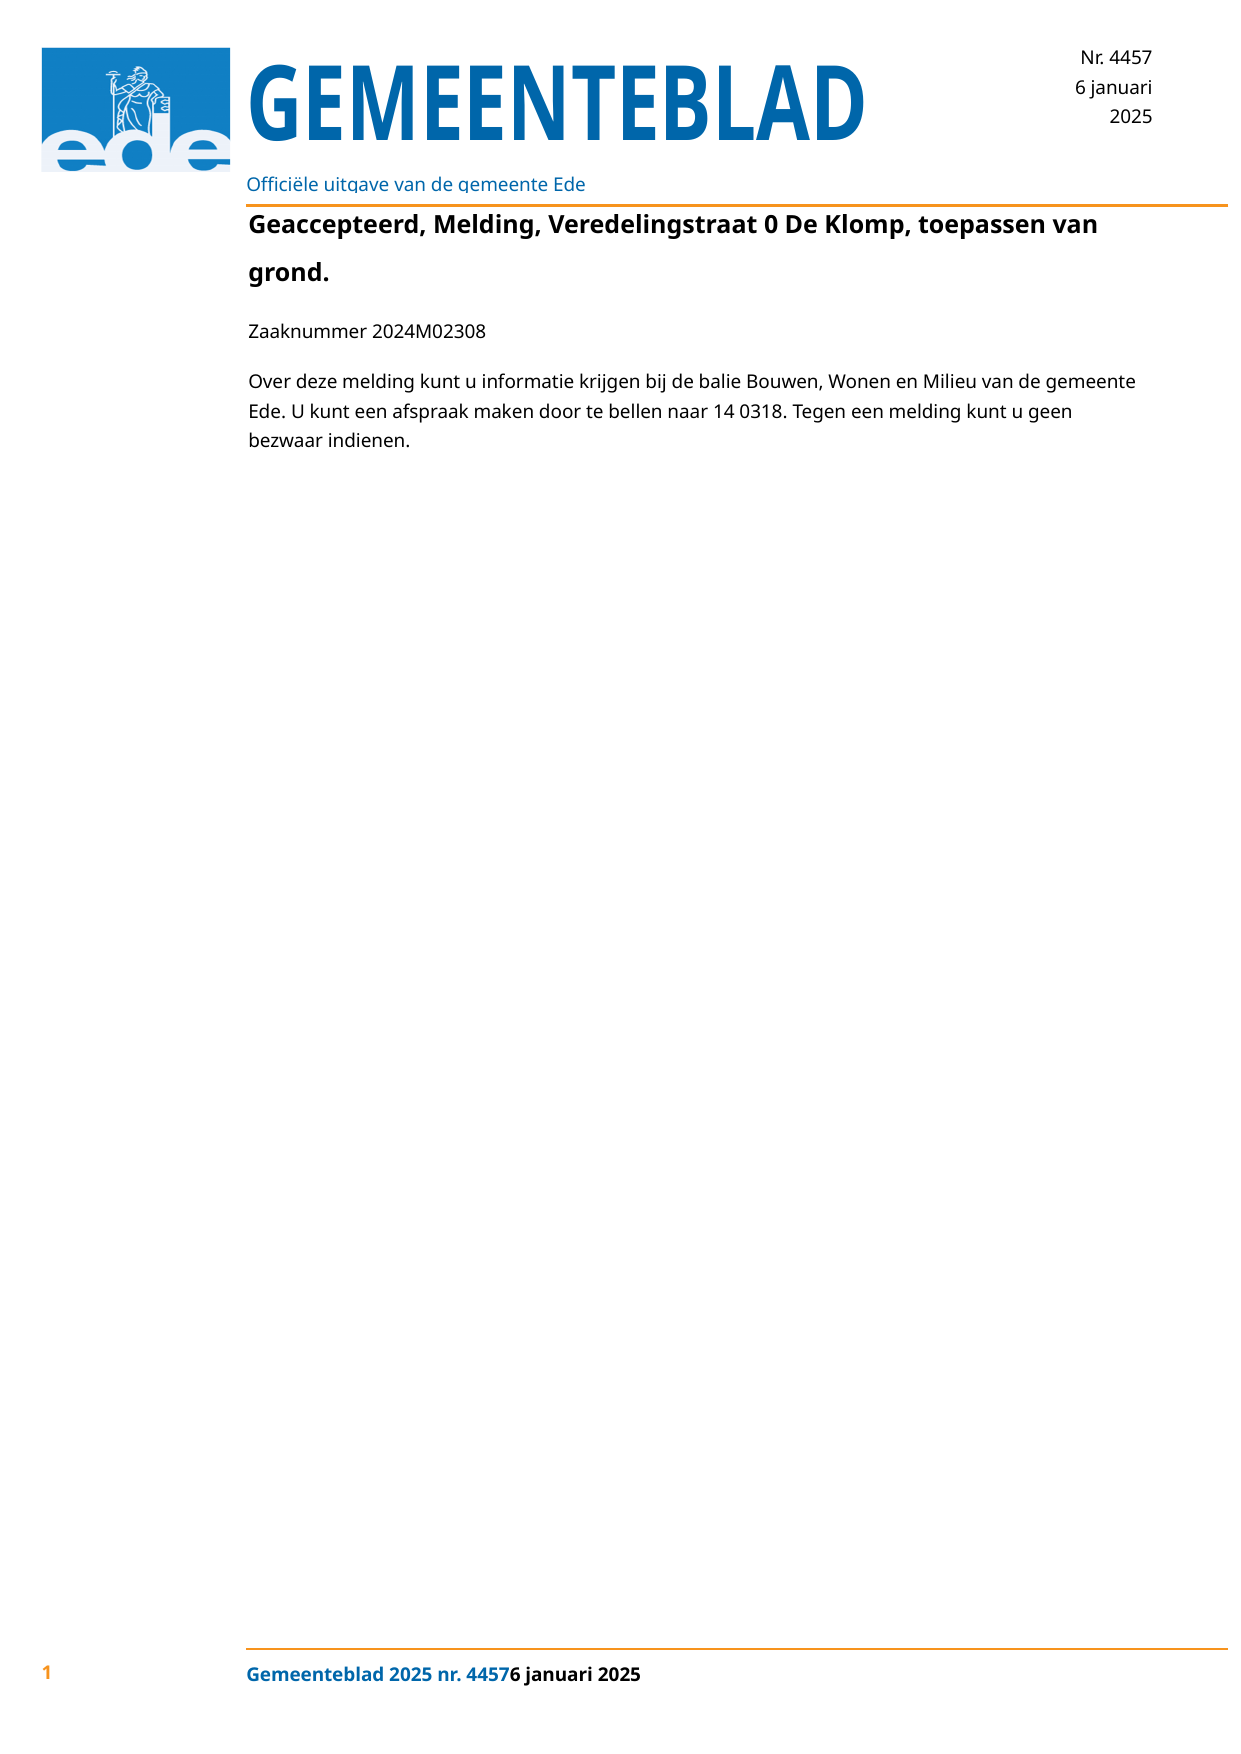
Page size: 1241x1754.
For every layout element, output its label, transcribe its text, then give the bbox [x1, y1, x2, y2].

picture [41, 47, 231, 172]
text Geaccepteerd, Melding, Veredelingstraat 0 De Klomp, toepassen van grond. [248, 207, 1152, 288]
text Over deze melding kunt u informatie krijgen bij de balie Bouwen, Wonen en Milieu van de gemeente Ede. U kunt een afspraak maken door te bellen naar 14 0318. Tegen een melding kunt u geen bezwaar indienen. [248, 368, 1152, 453]
text Zaaknummer 2024M02308 [248, 318, 1152, 344]
